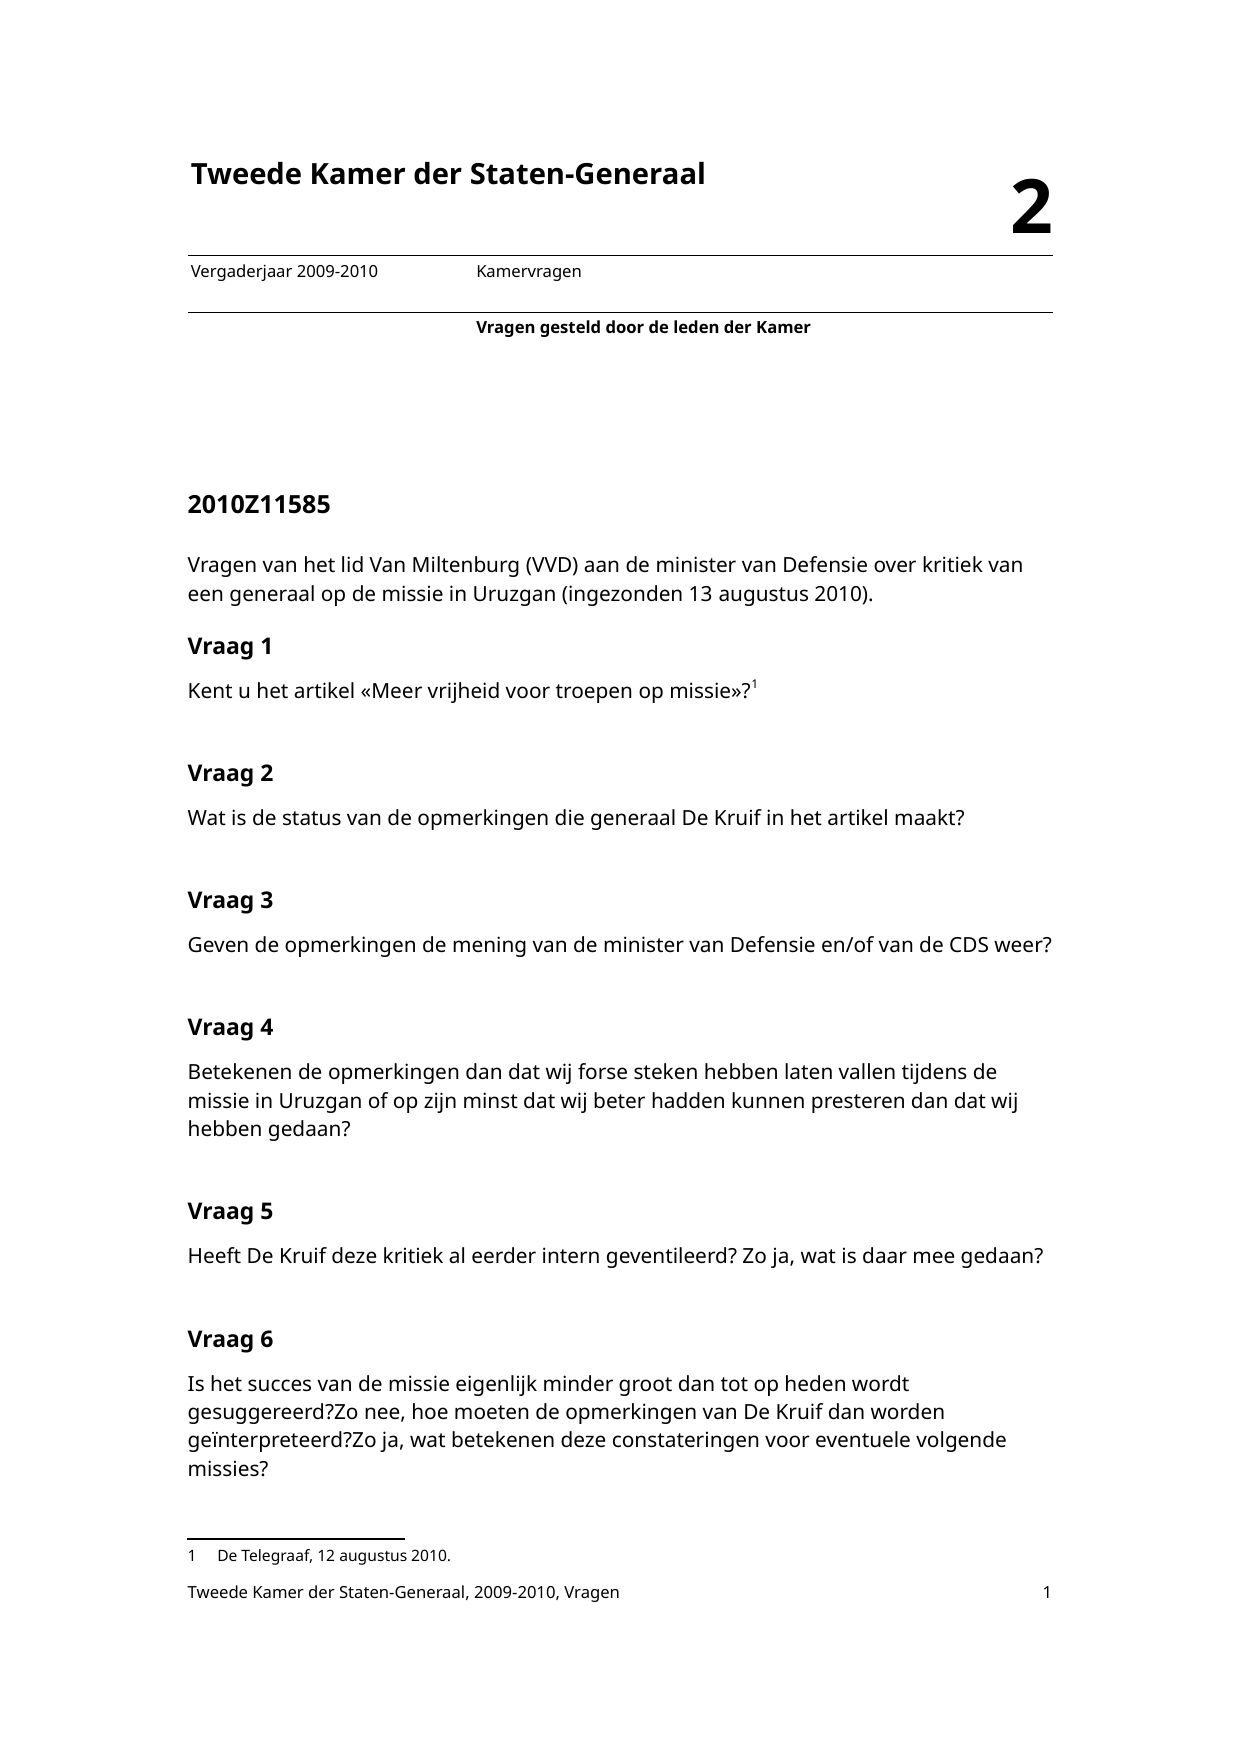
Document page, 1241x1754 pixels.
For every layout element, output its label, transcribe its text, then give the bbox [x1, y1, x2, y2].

text Heeft De Kruif deze kritiek al eerder intern geventileerd? Zo ja, wat is daar mee gedaan? [187, 1242, 1053, 1270]
text Vragen van het lid Van Miltenburg (VVD) aan de minister van Defensie over kritiek van een generaal op de missie in Uruzgan (ingezonden 13 augustus 2010). [187, 550, 1053, 607]
text De Telegraaf, 12 augustus 2010. [187, 1538, 1053, 1566]
subtitle Vraag 5 [187, 1195, 1053, 1227]
table_cell Vragen gesteld door de leden der Kamer [473, 313, 1053, 339]
text Betekenen de opmerkingen dan dat wij forse steken hebben laten vallen tijdens de missie in Uruzgan of op zijn minst dat wij beter hadden kunnen presteren dan dat wij hebben gedaan? [187, 1057, 1053, 1143]
text Wat is de status van de opmerkingen die generaal De Kruif in het artikel maakt? [187, 803, 1053, 832]
text Geven de opmerkingen de mening van de minister van Defensie en/of van de CDS weer? [187, 930, 1053, 959]
table_header Tweede Kamer der Staten-Generaal [188, 150, 879, 255]
subtitle Vraag 1 [187, 630, 1053, 661]
table_cell Vergaderjaar 2009-2010 [188, 256, 473, 312]
subtitle Vraag 3 [187, 884, 1053, 915]
text 2010Z11585 [187, 487, 1053, 521]
subtitle Vraag 4 [187, 1011, 1053, 1042]
text Kent u het artikel «Meer vrijheid voor troepen op missie»? [187, 676, 1053, 704]
text Is het succes van de missie eigenlijk minder groot dan tot op heden wordt gesuggereerd?Zo nee, hoe moeten de opmerkingen van De Kruif dan worden geïnterpreteerd?Zo ja, wat betekenen deze constateringen voor eventuele volgende missies? [187, 1369, 1053, 1482]
table_header 2 [880, 150, 1053, 255]
table_cell Kamervragen [473, 256, 1053, 312]
subtitle Vraag 6 [187, 1322, 1053, 1354]
subtitle Vraag 2 [187, 757, 1053, 788]
table_cell [188, 313, 473, 339]
